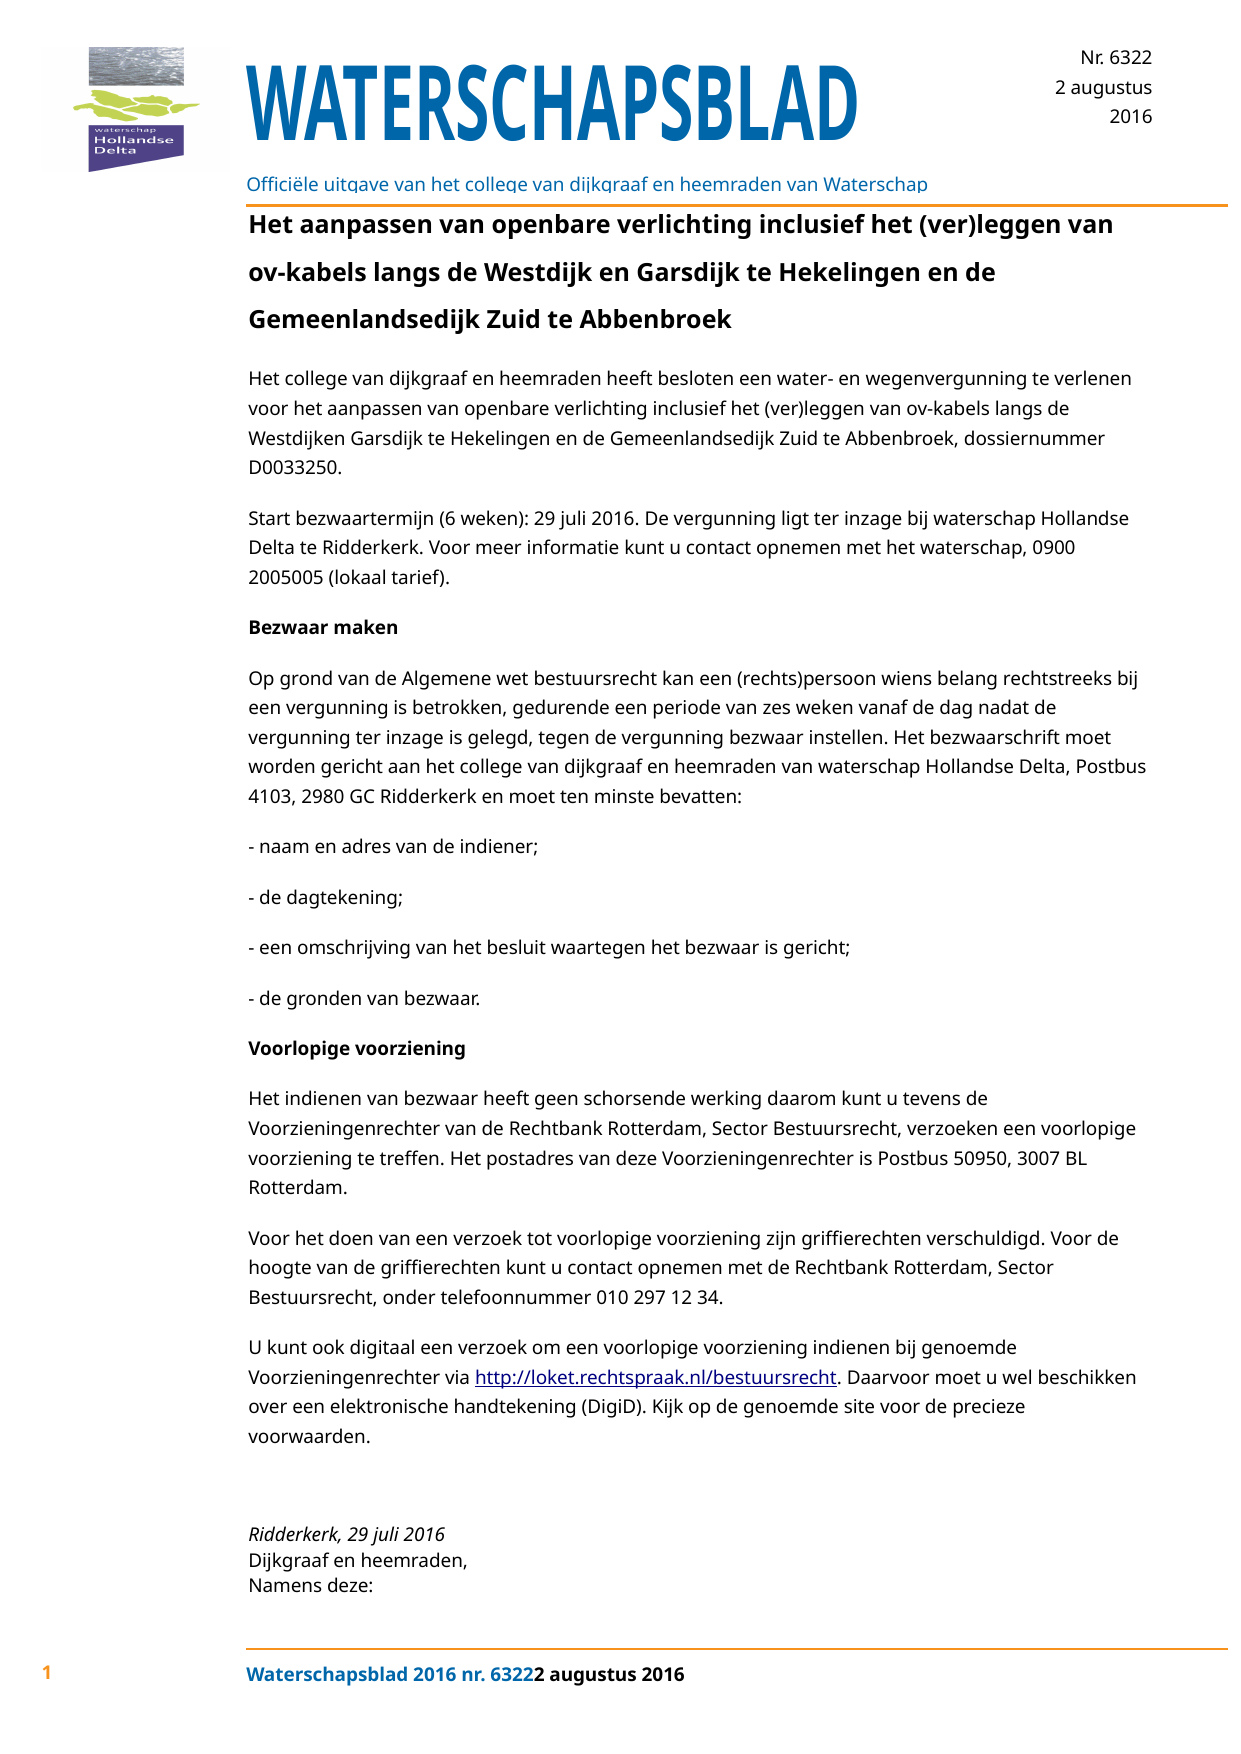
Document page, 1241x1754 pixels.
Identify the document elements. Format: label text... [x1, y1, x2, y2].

text - de gronden van bezwaar. [248, 985, 1152, 1010]
text Bezwaar maken [248, 614, 1152, 640]
text Voorlopige voorziening [248, 1035, 1152, 1061]
text Ridderkerk, 29 juli 2016 [248, 1521, 1152, 1547]
text Dijkgraaf en heemraden, [248, 1547, 1152, 1573]
text Op grond van de Algemene wet bestuursrecht kan een (rechts)persoon wiens belang rechtstreeks bij een vergunning is betrokken, gedurende een periode van zes weken vanaf de dag nadat de vergunning ter inzage is gelegd, tegen de vergunning bezwaar instellen. Het bezwaarschrift moet worden gericht aan het college van dijkgraaf en heemraden van waterschap Hollandse Delta, Postbus 4103, 2980 GC Ridderkerk en moet ten minste bevatten: [248, 665, 1152, 809]
text - een omschrijving van het besluit waartegen het bezwaar is gericht; [248, 934, 1152, 960]
text - naam en adres van de indiener; [248, 833, 1152, 859]
text - de dagtekening; [248, 884, 1152, 909]
text Namens deze: [248, 1573, 1152, 1598]
text Het aanpassen van openbare verlichting inclusief het (ver)leggen van ov-kabels langs de Westdijk en Garsdijk te Hekelingen en de Gemeenlandsedijk Zuid te Abbenbroek [248, 207, 1152, 336]
text Voor het doen van een verzoek tot voorlopige voorziening zijn griffierechten verschuldigd. Voor de hoogte van de griffierechten kunt u contact opnemen met de Rechtbank Rotterdam, Sector Bestuursrecht, onder telefoonnummer 010 297 12 34. [248, 1225, 1152, 1309]
text Het indienen van bezwaar heeft geen schorsende werking daarom kunt u tevens de Voorzieningenrechter van de Rechtbank Rotterdam, Sector Bestuursrecht, verzoeken een voorlopige voorziening te treffen. Het postadres van deze Voorzieningenrechter is Postbus 50950, 3007 BL Rotterdam. [248, 1086, 1152, 1200]
text Start bezwaartermijn (6 weken): 29 juli 2016. De vergunning ligt ter inzage bij waterschap Hollandse Delta te Ridderkerk. Voor meer informatie kunt u contact opnemen met het waterschap, 0900 2005005 (lokaal tarief). [248, 505, 1152, 589]
text Het college van dijkgraaf en heemraden heeft besloten een water- en wegenvergunning te verlenen voor het aanpassen van openbare verlichting inclusief het (ver)leggen van ov-kabels langs de Westdijken Garsdijk te Hekelingen en de Gemeenlandsedijk Zuid te Abbenbroek, dossiernummer D0033250. [248, 366, 1152, 480]
text U kunt ook digitaal een verzoek om een voorlopige voorziening indienen bij genoemde Voorzieningenrechter via http://loket.rechtspraak.nl/bestuursrecht. Daarvoor moet u wel beschikken over een elektronische handtekening (DigiD). Kijk op de genoemde site voor de precieze voorwaarden. [248, 1334, 1152, 1449]
picture [41, 47, 231, 172]
